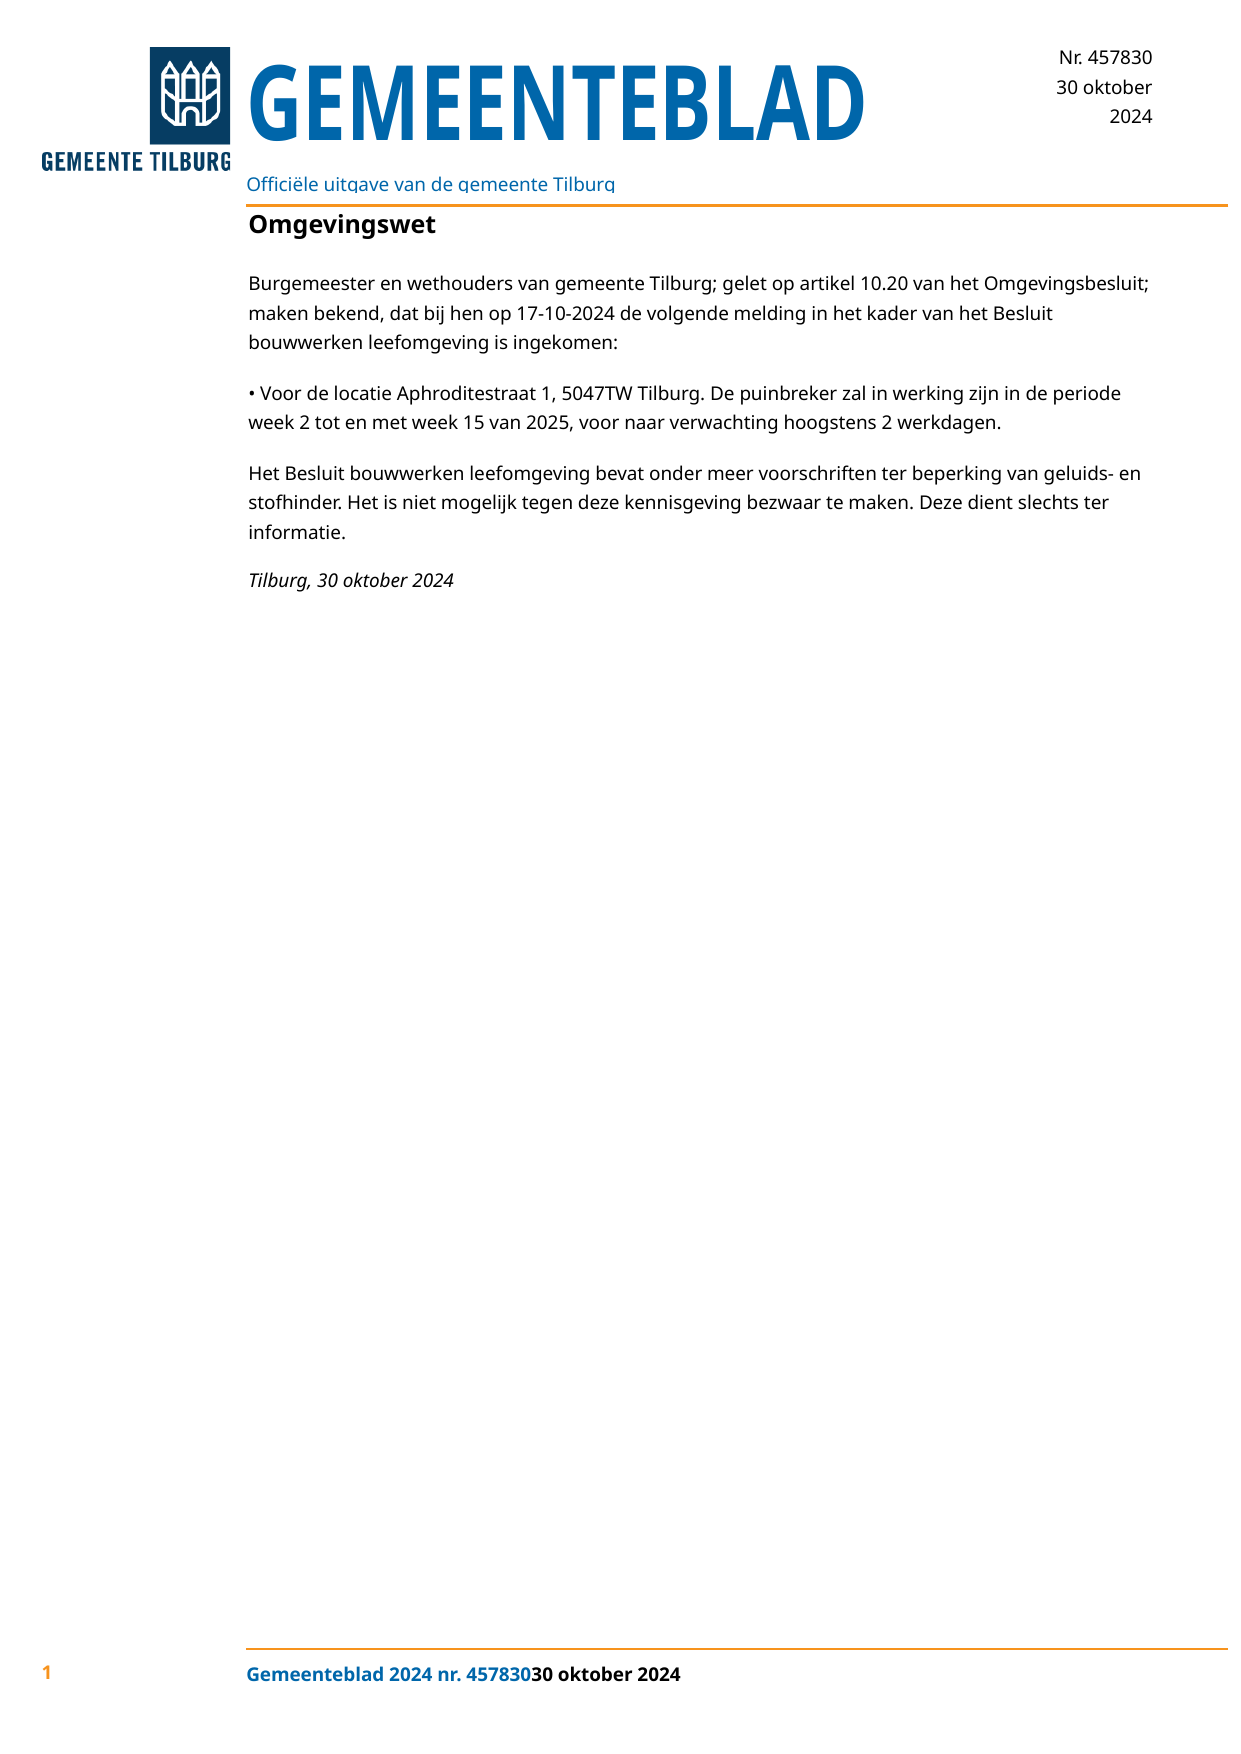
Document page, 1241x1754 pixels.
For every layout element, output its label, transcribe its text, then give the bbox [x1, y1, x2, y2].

text Tilburg, 30 oktober 2024 [248, 567, 1152, 593]
text • Voor de locatie Aphroditestraat 1, 5047TW Tilburg. De puinbreker zal in werking zijn in de periode week 2 tot en met week 15 van 2025, voor naar verwachting hoogstens 2 werkdagen. [248, 380, 1152, 435]
picture [41, 47, 231, 172]
text Het Besluit bouwwerken leefomgeving bevat onder meer voorschriften ter beperking van geluids- en stofhinder. Het is niet mogelijk tegen deze kennisgeving bezwaar te maken. Deze dient slechts ter informatie. [248, 460, 1152, 545]
text Omgevingswet [248, 207, 1152, 241]
text Burgemeester en wethouders van gemeente Tilburg; gelet op artikel 10.20 van het Omgevingsbesluit; maken bekend, dat bij hen op 17-10-2024 de volgende melding in het kader van het Besluit bouwwerken leefomgeving is ingekomen: [248, 270, 1152, 355]
